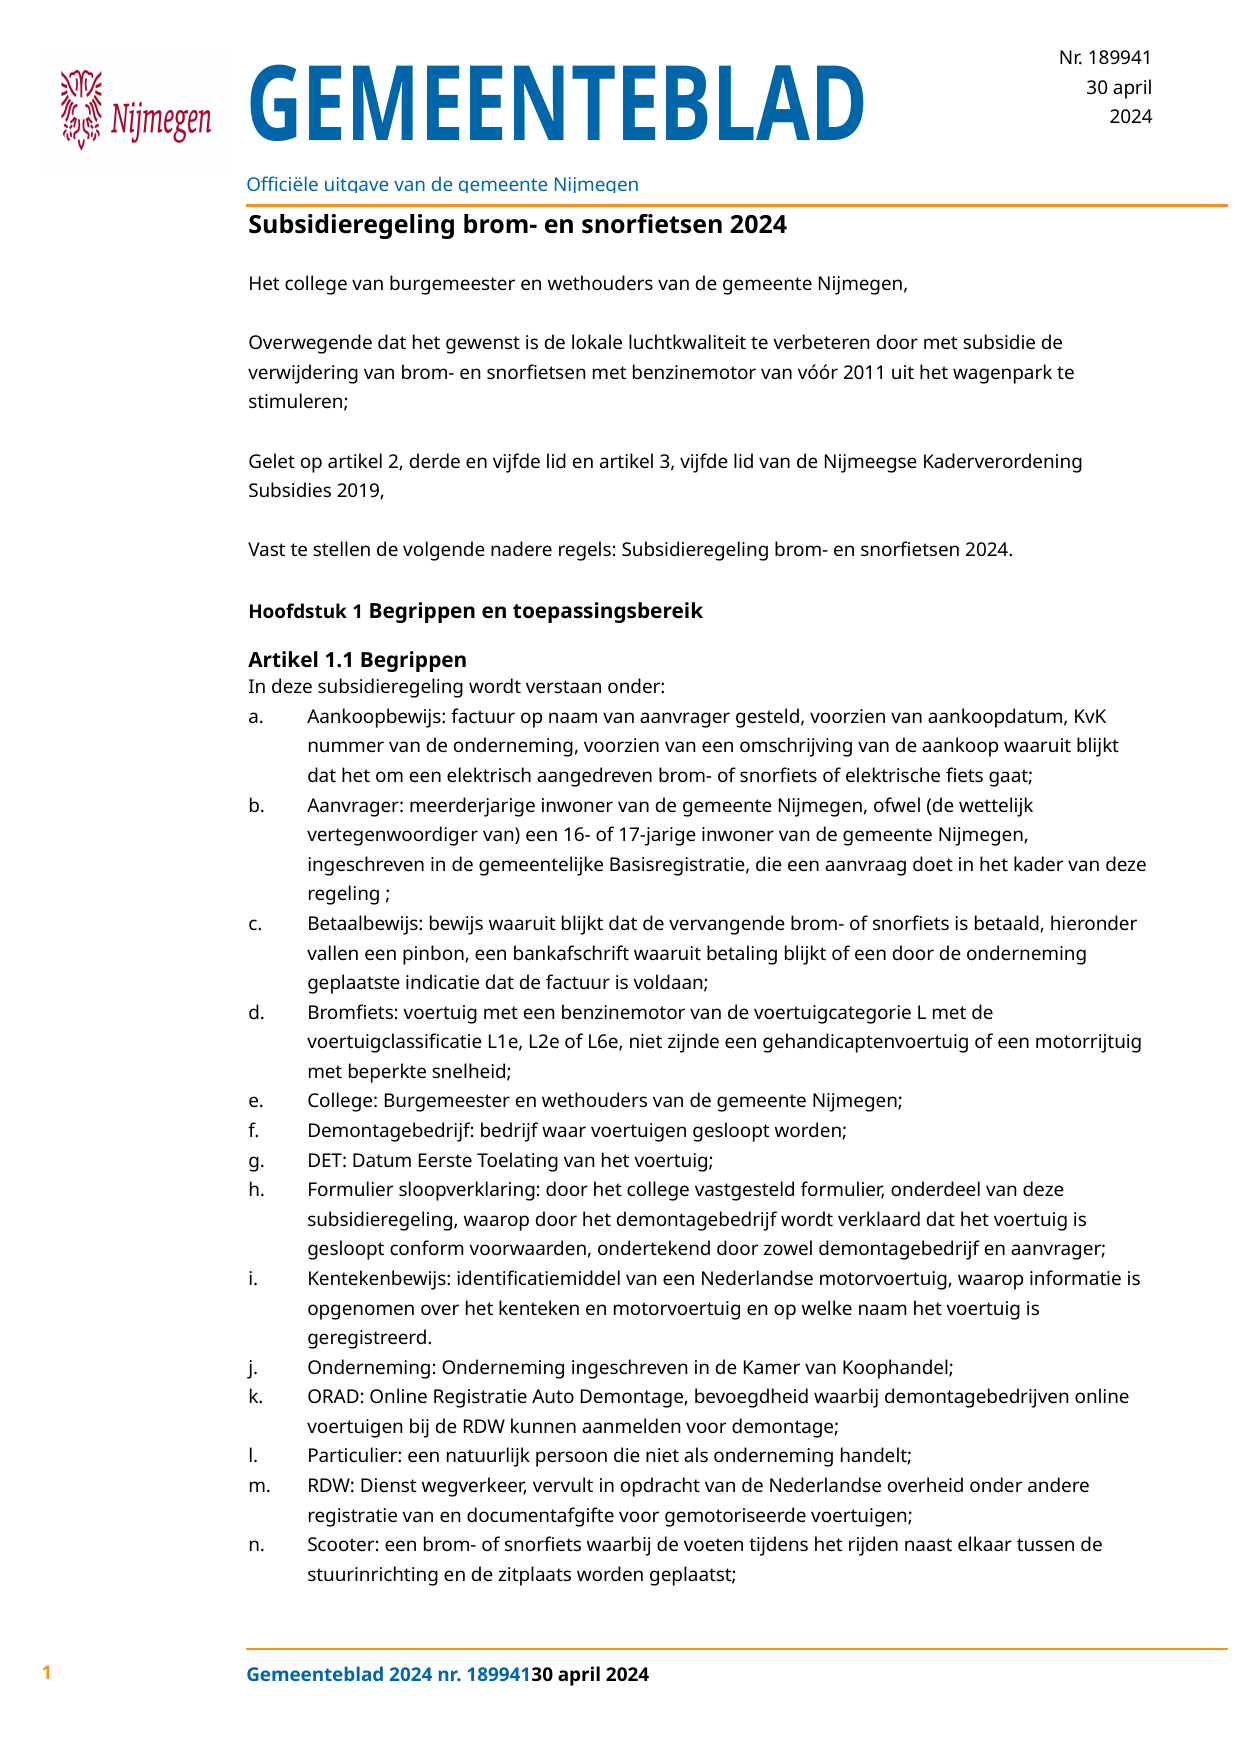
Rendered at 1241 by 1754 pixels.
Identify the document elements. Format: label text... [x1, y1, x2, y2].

text Subsidieregeling brom- en snorfietsen 2024 [248, 207, 1152, 241]
list RDW: Dienst wegverkeer, vervult in opdracht van de Nederlandse overheid onder andere registratie van en documentafgifte voor gemotoriseerde voertuigen; [248, 1472, 1152, 1527]
picture [41, 47, 231, 172]
list Particulier: een natuurlijk persoon die niet als onderneming handelt; [248, 1443, 1152, 1468]
text In deze subsidieregeling wordt verstaan onder: [248, 673, 1152, 699]
text Het college van burgemeester en wethouders van de gemeente Nijmegen, [248, 270, 1152, 296]
list Aanvrager: meerderjarige inwoner van de gemeente Nijmegen, ofwel (de wettelijk vertegenwoordiger van) een 16- of 17-jarige inwoner van de gemeente Nijmegen, ingeschreven in de gemeentelijke Basisregistratie, die een aanvraag doet in het kader van deze regeling ; [248, 792, 1152, 906]
list Onderneming: Onderneming ingeschreven in de Kamer van Koophandel; [248, 1354, 1152, 1379]
text Overwegende dat het gewenst is de lokale luchtkwaliteit te verbeteren door met subsidie de verwijdering van brom- en snorfietsen met benzinemotor van vóór 2011 uit het wagenpark te stimuleren; [248, 329, 1152, 414]
list Scooter: een brom- of snorfiets waarbij de voeten tijdens het rijden naast elkaar tussen de stuurinrichting en de zitplaats worden geplaatst; [248, 1531, 1152, 1587]
text Hoofdstuk 1 Begrippen en toepassingsbereik [248, 596, 1152, 624]
list Aankoopbewijs: factuur op naam van aanvrager gesteld, voorzien van aankoopdatum, KvK nummer van de onderneming, voorzien van een omschrijving van de aankoop waaruit blijkt dat het om een elektrisch aangedreven brom- of snorfiets of elektrische fiets gaat; [248, 703, 1152, 788]
list College: Burgemeester en wethouders van de gemeente Nijmegen; [248, 1088, 1152, 1113]
text Vast te stellen de volgende nadere regels: Subsidieregeling brom- en snorfietsen 2024. [248, 537, 1152, 562]
list DET: Datum Eerste Toelating van het voertuig; [248, 1147, 1152, 1172]
list ORAD: Online Registratie Auto Demontage, bevoegdheid waarbij demontagebedrijven online voertuigen bij de RDW kunnen aanmelden voor demontage; [248, 1383, 1152, 1439]
list Kentekenbewijs: identificatiemiddel van een Nederlandse motorvoertuig, waarop informatie is opgenomen over het kenteken en motorvoertuig en op welke naam het voertuig is geregistreerd. [248, 1265, 1152, 1350]
list Bromfiets: voertuig met een benzinemotor van de voertuigcategorie L met de voertuigclassificatie L1e, L2e of L6e, niet zijnde een gehandicaptenvoertuig of een motorrijtuig met beperkte snelheid; [248, 999, 1152, 1084]
text Artikel 1.1 Begrippen [248, 645, 1152, 673]
text Gelet op artikel 2, derde en vijfde lid en artikel 3, vijfde lid van de Nijmeegse Kaderverordening Subsidies 2019, [248, 448, 1152, 503]
list Demontagebedrijf: bedrijf waar voertuigen gesloopt worden; [248, 1117, 1152, 1143]
list Betaalbewijs: bewijs waaruit blijkt dat de vervangende brom- of snorfiets is betaald, hieronder vallen een pinbon, een bankafschrift waaruit betaling blijkt of een door de onderneming geplaatste indicatie dat de factuur is voldaan; [248, 910, 1152, 995]
list Formulier sloopverklaring: door het college vastgesteld formulier, onderdeel van deze subsidieregeling, waarop door het demontagebedrijf wordt verklaard dat het voertuig is gesloopt conform voorwaarden, ondertekend door zowel demontagebedrijf en aanvrager; [248, 1176, 1152, 1261]
